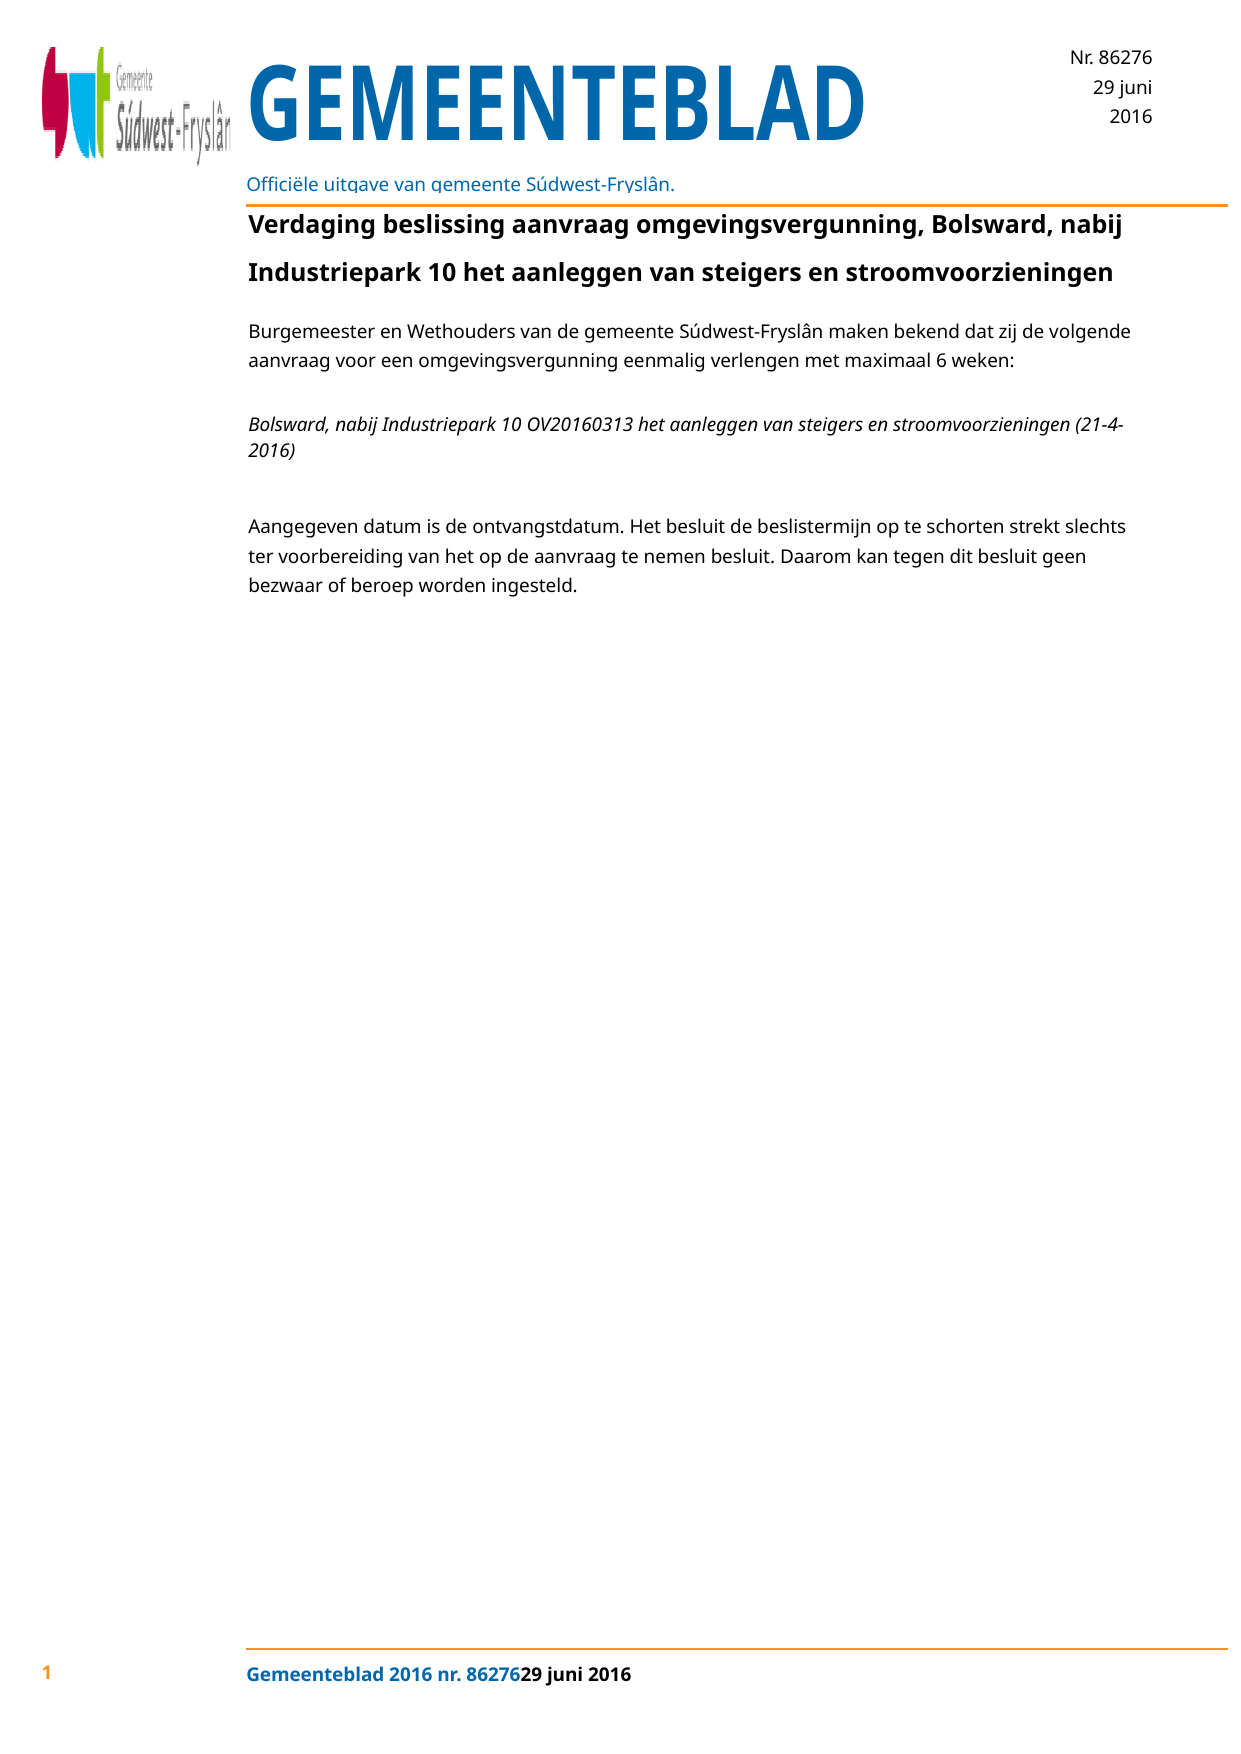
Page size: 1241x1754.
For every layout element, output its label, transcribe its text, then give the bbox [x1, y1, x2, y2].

text Bolsward, nabij Industriepark 10 OV20160313 het aanleggen van steigers en stroomvoorzieningen (21-4-2016) [248, 411, 1152, 463]
text Verdaging beslissing aanvraag omgevingsvergunning, Bolsward, nabij Industriepark 10 het aanleggen van steigers en stroomvoorzieningen [248, 207, 1152, 288]
text Aangegeven datum is de ontvangstdatum. Het besluit de beslistermijn op te schorten strekt slechts ter voorbereiding van het op de aanvraag te nemen besluit. Daarom kan tegen dit besluit geen bezwaar of beroep worden ingesteld. [248, 513, 1152, 598]
picture [41, 47, 231, 172]
text Burgemeester en Wethouders van de gemeente Súdwest-Fryslân maken bekend dat zij de volgende aanvraag voor een omgevingsvergunning eenmalig verlengen met maximaal 6 weken: [248, 318, 1152, 373]
